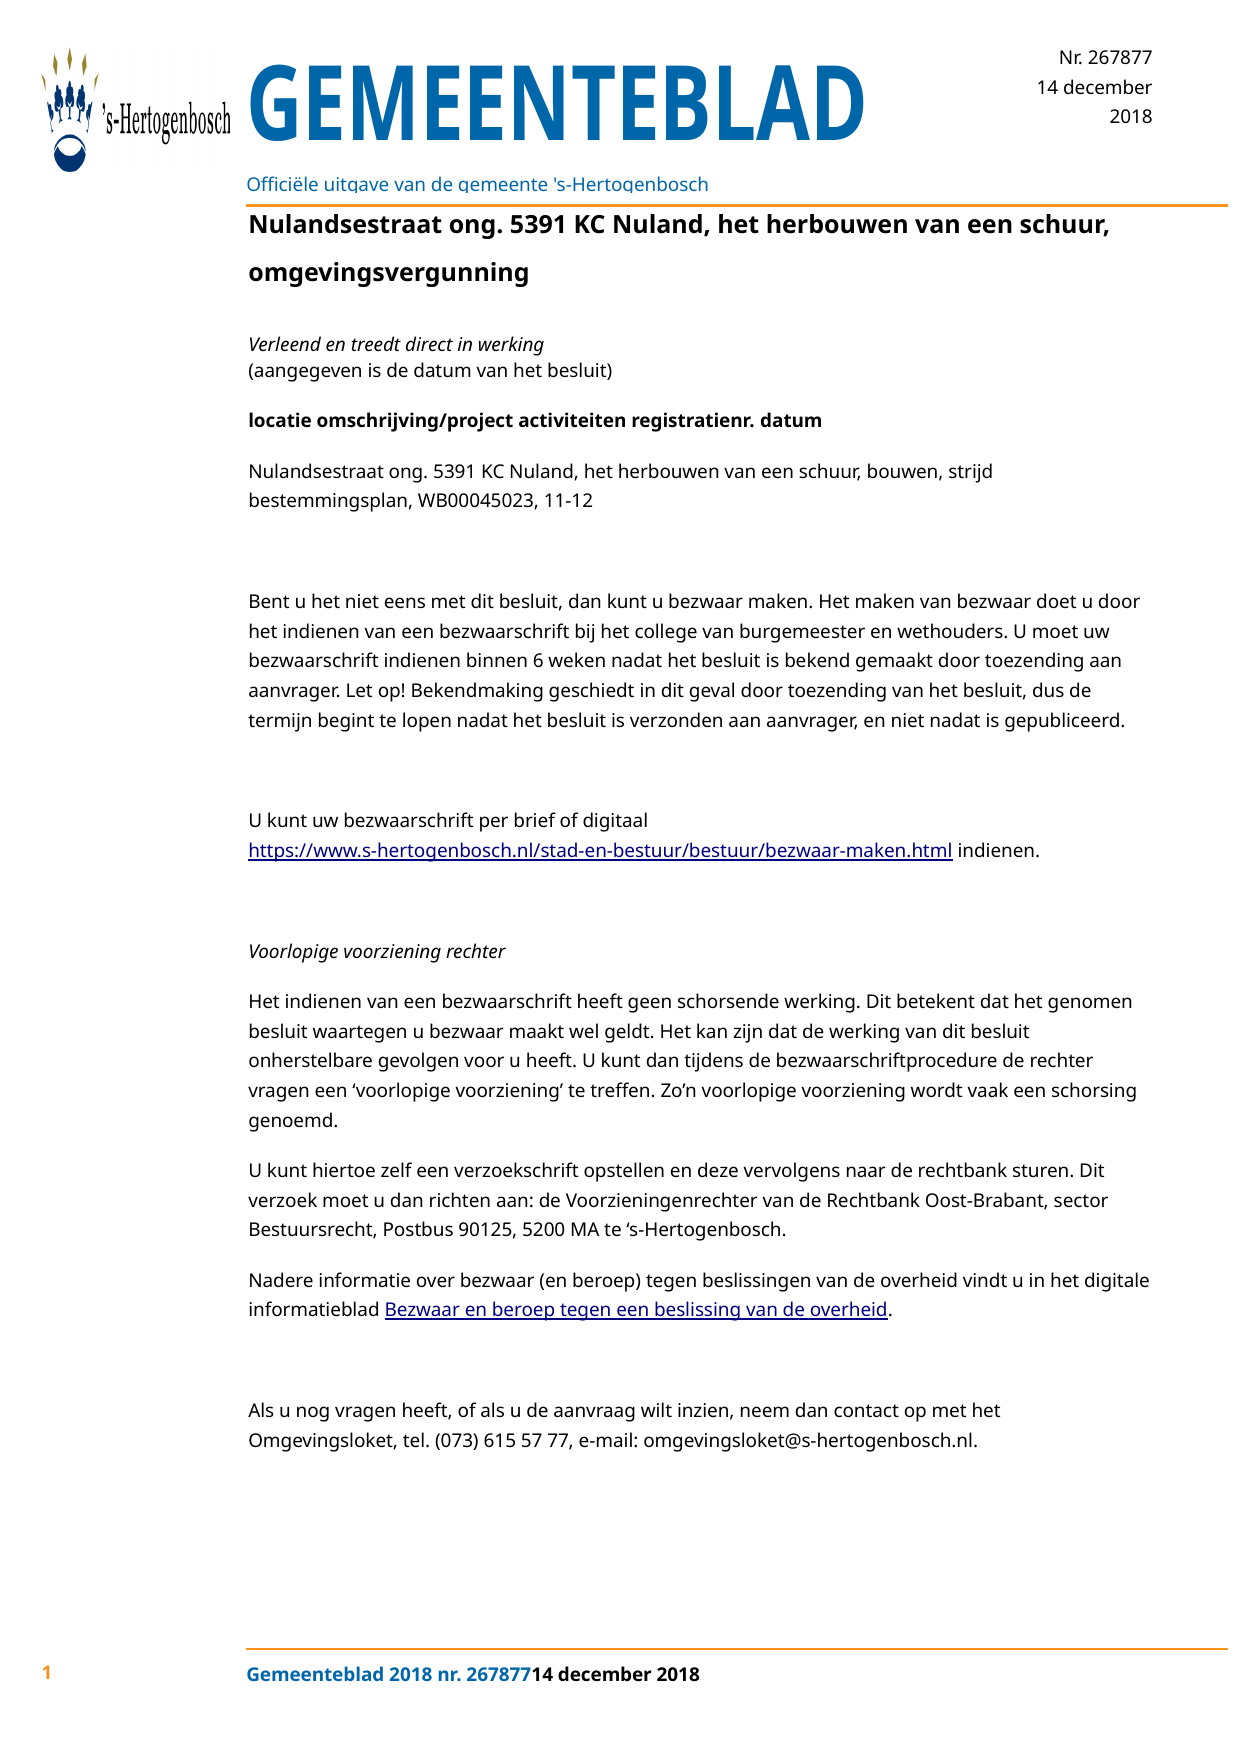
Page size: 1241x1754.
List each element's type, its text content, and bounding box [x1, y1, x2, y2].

text Het indienen van een bezwaarschrift heeft geen schorsende werking. Dit betekent dat het genomen besluit waartegen u bezwaar maakt wel geldt. Het kan zijn dat de werking van dit besluit onherstelbare gevolgen voor u heeft. U kunt dan tijdens de bezwaarschriftprocedure de rechter vragen een ‘voorlopige voorziening’ te treffen. Zo’n voorlopige voorziening wordt vaak een schorsing genoemd. [248, 988, 1152, 1132]
text Verleend en treedt direct in werking [248, 331, 1152, 357]
text locatie omschrijving/project activiteiten registratienr. datum [248, 408, 1152, 433]
picture [41, 47, 231, 172]
text (aangegeven is de datum van het besluit) [248, 357, 1152, 383]
text Bent u het niet eens met dit besluit, dan kunt u bezwaar maken. Het maken van bezwaar doet u door het indienen van een bezwaarschrift bij het college van burgemeester en wethouders. U moet uw bezwaarschrift indienen binnen 6 weken nadat het besluit is bekend gemaakt door toezending aan aanvrager. Let op! Bekendmaking geschiedt in dit geval door toezending van het besluit, dus de termijn begint te lopen nadat het besluit is verzonden aan aanvrager, en niet nadat is gepubliceerd. [248, 588, 1152, 732]
text Voorlopige voorziening rechter [248, 938, 1152, 964]
text Als u nog vragen heeft, of als u de aanvraag wilt inzien, neem dan contact op met het Omgevingsloket, tel. (073) 615 57 77, e-mail: omgevingsloket@s-hertogenbosch.nl. [248, 1397, 1152, 1452]
text U kunt uw bezwaarschrift per brief of digitaal https://www.s-hertogenbosch.nl/stad-en-bestuur/bestuur/bezwaar-maken.html indienen. [248, 808, 1152, 863]
text Nulandsestraat ong. 5391 KC Nuland, het herbouwen van een schuur, omgevingsvergunning [248, 207, 1152, 288]
text U kunt hiertoe zelf een verzoekschrift opstellen en deze vervolgens naar de rechtbank sturen. Dit verzoek moet u dan richten aan: de Voorzieningenrechter van de Rechtbank Oost-Brabant, sector Bestuursrecht, Postbus 90125, 5200 MA te ‘s-Hertogenbosch. [248, 1157, 1152, 1242]
text Nulandsestraat ong. 5391 KC Nuland, het herbouwen van een schuur, bouwen, strijd bestemmingsplan, WB00045023, 11-12 [248, 458, 1152, 513]
text Nadere informatie over bezwaar (en beroep) tegen beslissingen van de overheid vindt u in het digitale informatieblad Bezwaar en beroep tegen een beslissing van de overheid. [248, 1267, 1152, 1322]
